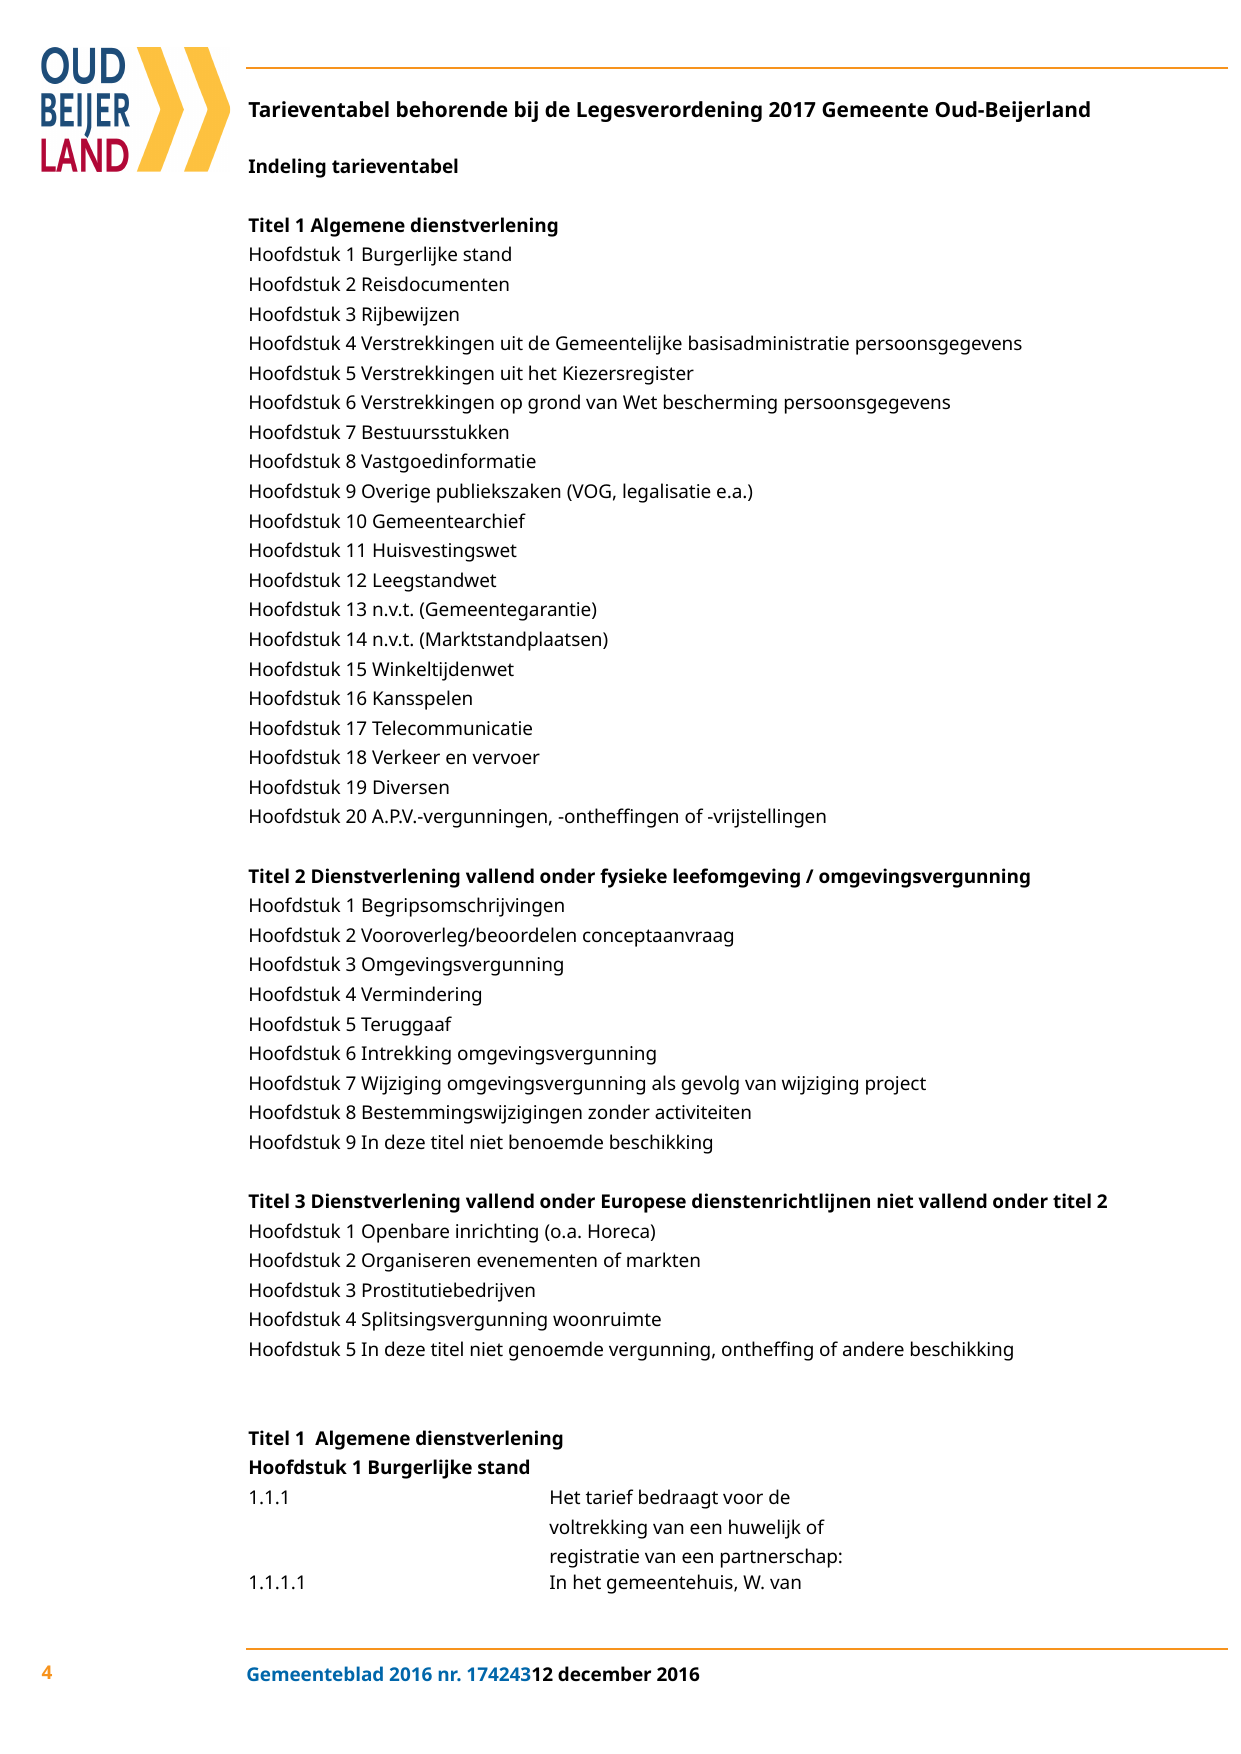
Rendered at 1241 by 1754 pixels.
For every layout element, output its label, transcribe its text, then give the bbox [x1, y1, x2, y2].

text Hoofdstuk 3 Rijbewijzen [248, 301, 1152, 327]
text Titel 3 Dienstverlening vallend onder Europese dienstenrichtlijnen niet vallend onder titel 2 [248, 1188, 1152, 1214]
text Hoofdstuk 9 In deze titel niet benoemde beschikking [248, 1129, 1152, 1155]
text Hoofdstuk 20 A.P.V.-vergunningen, -ontheffingen of -vrijstellingen [248, 804, 1152, 829]
table_cell [850, 1569, 1152, 1595]
text Hoofdstuk 16 Kansspelen [248, 685, 1152, 711]
text Hoofdstuk 13 n.v.t. (Gemeentegarantie) [248, 597, 1152, 622]
text Hoofdstuk 6 Intrekking omgevingsvergunning [248, 1040, 1152, 1066]
text Hoofdstuk 6 Verstrekkingen op grond van Wet bescherming persoonsgegevens [248, 389, 1152, 415]
text Hoofdstuk 4 Splitsingsvergunning woonruimte [248, 1307, 1152, 1332]
text Hoofdstuk 18 Verkeer en vervoer [248, 744, 1152, 770]
text Hoofdstuk 8 Bestemmingswijzigingen zonder activiteiten [248, 1099, 1152, 1125]
table_header Het tarief bedraagt voor de voltrekking van een huwelijk of registratie van een partnerschap: [549, 1484, 850, 1569]
text Hoofdstuk 1 Burgerlijke stand [248, 242, 1152, 267]
text Hoofdstuk 3 Omgevingsvergunning [248, 952, 1152, 977]
table_cell 1.1.1.1 [248, 1569, 549, 1595]
text Hoofdstuk 7 Bestuursstukken [248, 419, 1152, 445]
table_header 1.1.1 [248, 1484, 549, 1569]
text Hoofdstuk 5 Verstrekkingen uit het Kiezersregister [248, 360, 1152, 386]
text Hoofdstuk 2 Vooroverleg/beoordelen conceptaanvraag [248, 922, 1152, 948]
text Hoofdstuk 10 Gemeentearchief [248, 508, 1152, 534]
text Hoofdstuk 7 Wijziging omgevingsvergunning als gevolg van wijziging project [248, 1070, 1152, 1096]
text Titel 1 Algemene dienstverlening [248, 1425, 1152, 1451]
text Hoofdstuk 14 n.v.t. (Marktstandplaatsen) [248, 626, 1152, 652]
text Hoofdstuk 1 Openbare inrichting (o.a. Horeca) [248, 1218, 1152, 1244]
text Hoofdstuk 9 Overige publiekszaken (VOG, legalisatie e.a.) [248, 478, 1152, 504]
text Hoofdstuk 12 Leegstandwet [248, 567, 1152, 593]
text Hoofdstuk 4 Vermindering [248, 981, 1152, 1007]
text Hoofdstuk 5 Teruggaaf [248, 1011, 1152, 1037]
text Titel 2 Dienstverlening vallend onder fysieke leefomgeving / omgevingsvergunning [248, 863, 1152, 889]
table_cell In het gemeentehuis, W. van [549, 1569, 850, 1595]
text Indeling tarieventabel [248, 153, 1152, 179]
text Hoofdstuk 1 Burgerlijke stand [248, 1454, 1152, 1480]
text Hoofdstuk 3 Prostitutiebedrijven [248, 1277, 1152, 1303]
text Hoofdstuk 2 Organiseren evenementen of markten [248, 1247, 1152, 1273]
picture [41, 47, 231, 172]
text Hoofdstuk 15 Winkeltijdenwet [248, 656, 1152, 682]
text Hoofdstuk 1 Begripsomschrijvingen [248, 892, 1152, 918]
text Titel 1 Algemene dienstverlening [248, 212, 1152, 238]
text Hoofdstuk 4 Verstrekkingen uit de Gemeentelijke basisadministratie persoonsgegevens [248, 330, 1152, 356]
text Hoofdstuk 17 Telecommunicatie [248, 715, 1152, 741]
text Hoofdstuk 2 Reisdocumenten [248, 271, 1152, 297]
text Hoofdstuk 19 Diversen [248, 774, 1152, 800]
text Tarieventabel behorende bij de Legesverordening 2017 Gemeente Oud-Beijerland [248, 95, 1152, 123]
text Hoofdstuk 5 In deze titel niet genoemde vergunning, ontheffing of andere beschikking [248, 1336, 1152, 1362]
text Hoofdstuk 11 Huisvestingswet [248, 537, 1152, 563]
text Hoofdstuk 8 Vastgoedinformatie [248, 449, 1152, 474]
